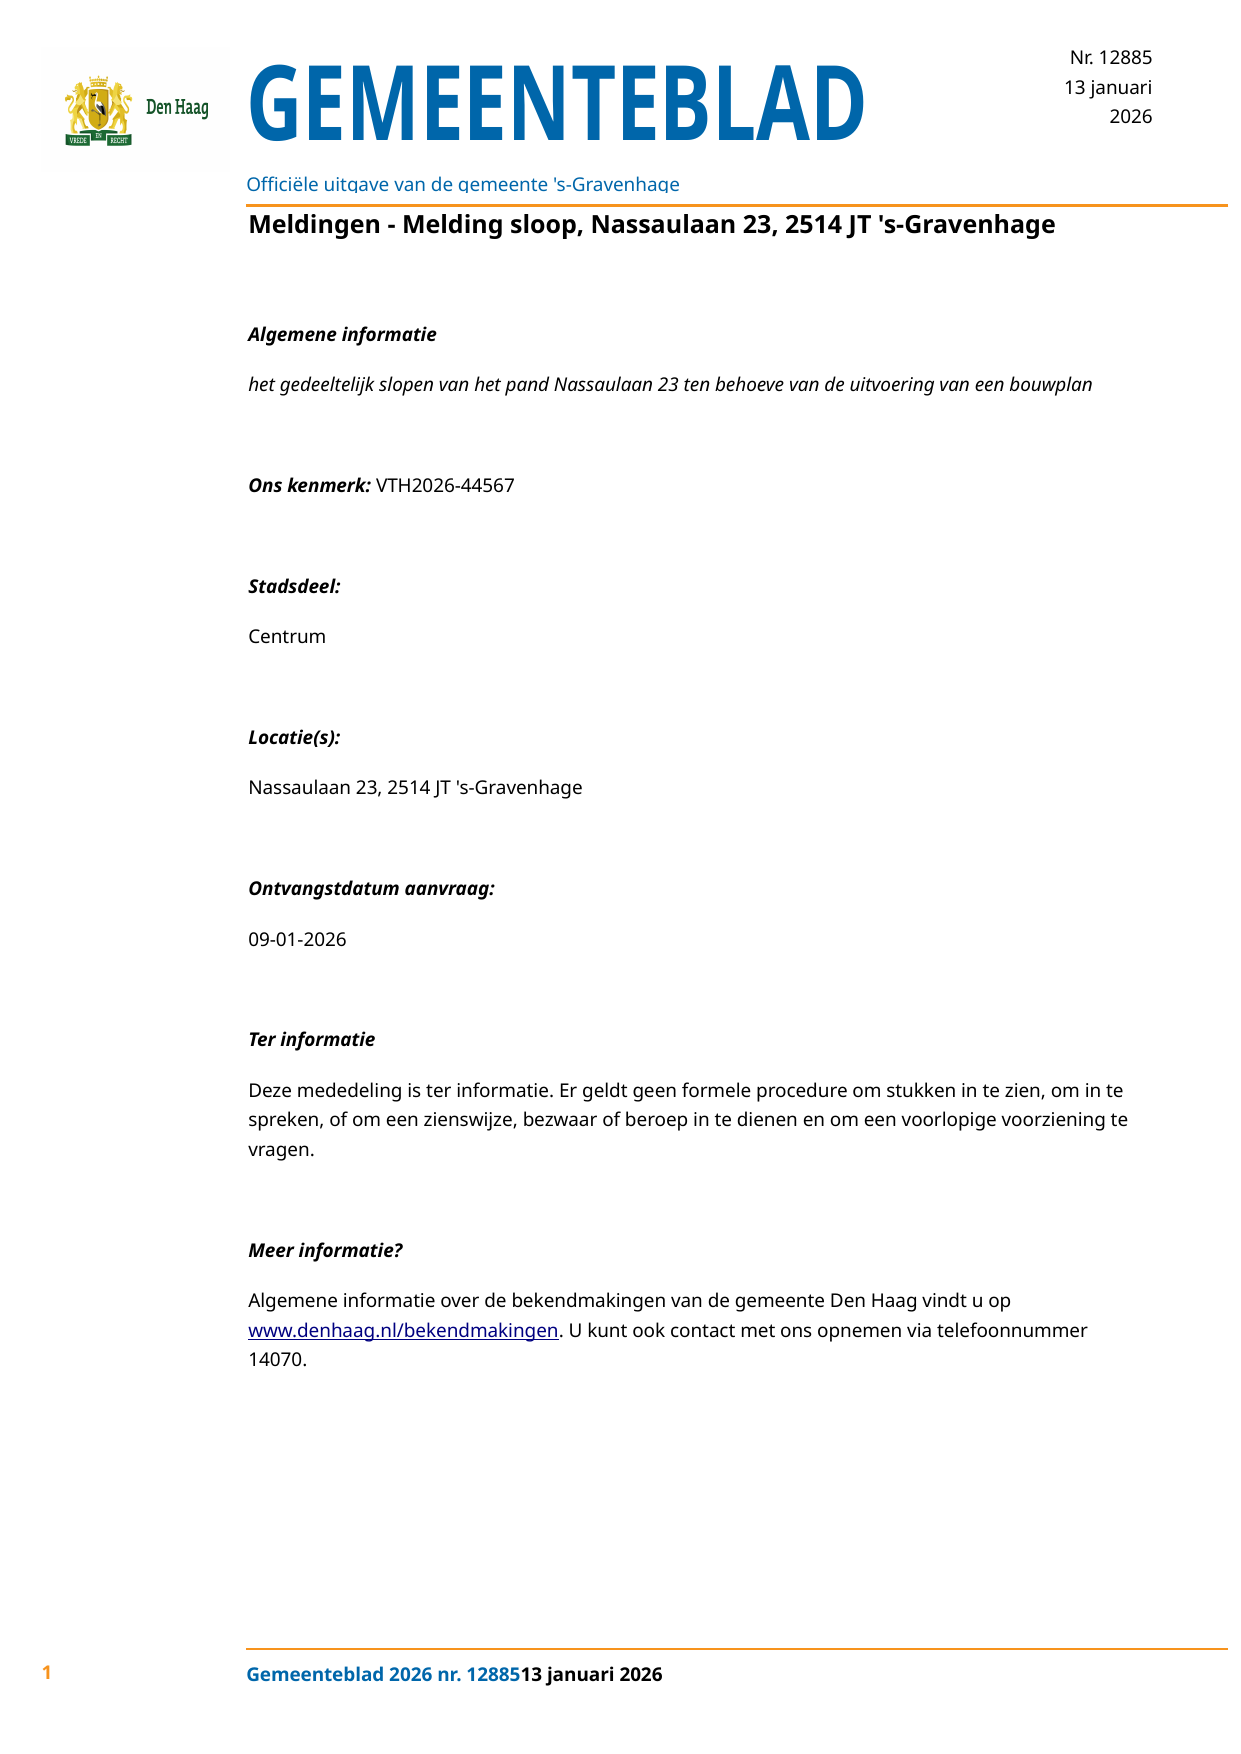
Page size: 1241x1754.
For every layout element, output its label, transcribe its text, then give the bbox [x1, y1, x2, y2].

text Deze mededeling is ter informatie. Er geldt geen formele procedure om stukken in te zien, om in te spreken, of om een zienswijze, bezwaar of beroep in te dienen en om een voorlopige voorziening te vragen. [248, 1077, 1152, 1162]
text Algemene informatie over de bekendmakingen van de gemeente Den Haag vindt u op www.denhaag.nl/bekendmakingen. U kunt ook contact met ons opnemen via telefoonnummer 14070. [248, 1287, 1152, 1372]
text Ontvangstdatum aanvraag: [248, 875, 1152, 901]
picture [41, 47, 231, 172]
text Centrum [248, 623, 1152, 649]
text Meer informatie? [248, 1237, 1152, 1263]
text Stadsdeel: [248, 573, 1152, 598]
text Algemene informatie [248, 321, 1152, 346]
text 09-01-2026 [248, 926, 1152, 951]
text Meldingen - Melding sloop, Nassaulaan 23, 2514 JT 's-Gravenhage [248, 207, 1152, 241]
text Nassaulaan 23, 2514 JT 's-Gravenhage [248, 774, 1152, 800]
text Locatie(s): [248, 724, 1152, 750]
text Ter informatie [248, 1027, 1152, 1052]
text het gedeeltelijk slopen van het pand Nassaulaan 23 ten behoeve van de uitvoering van een bouwplan [248, 371, 1152, 397]
text Ons kenmerk: VTH2026-44567 [248, 472, 1152, 498]
